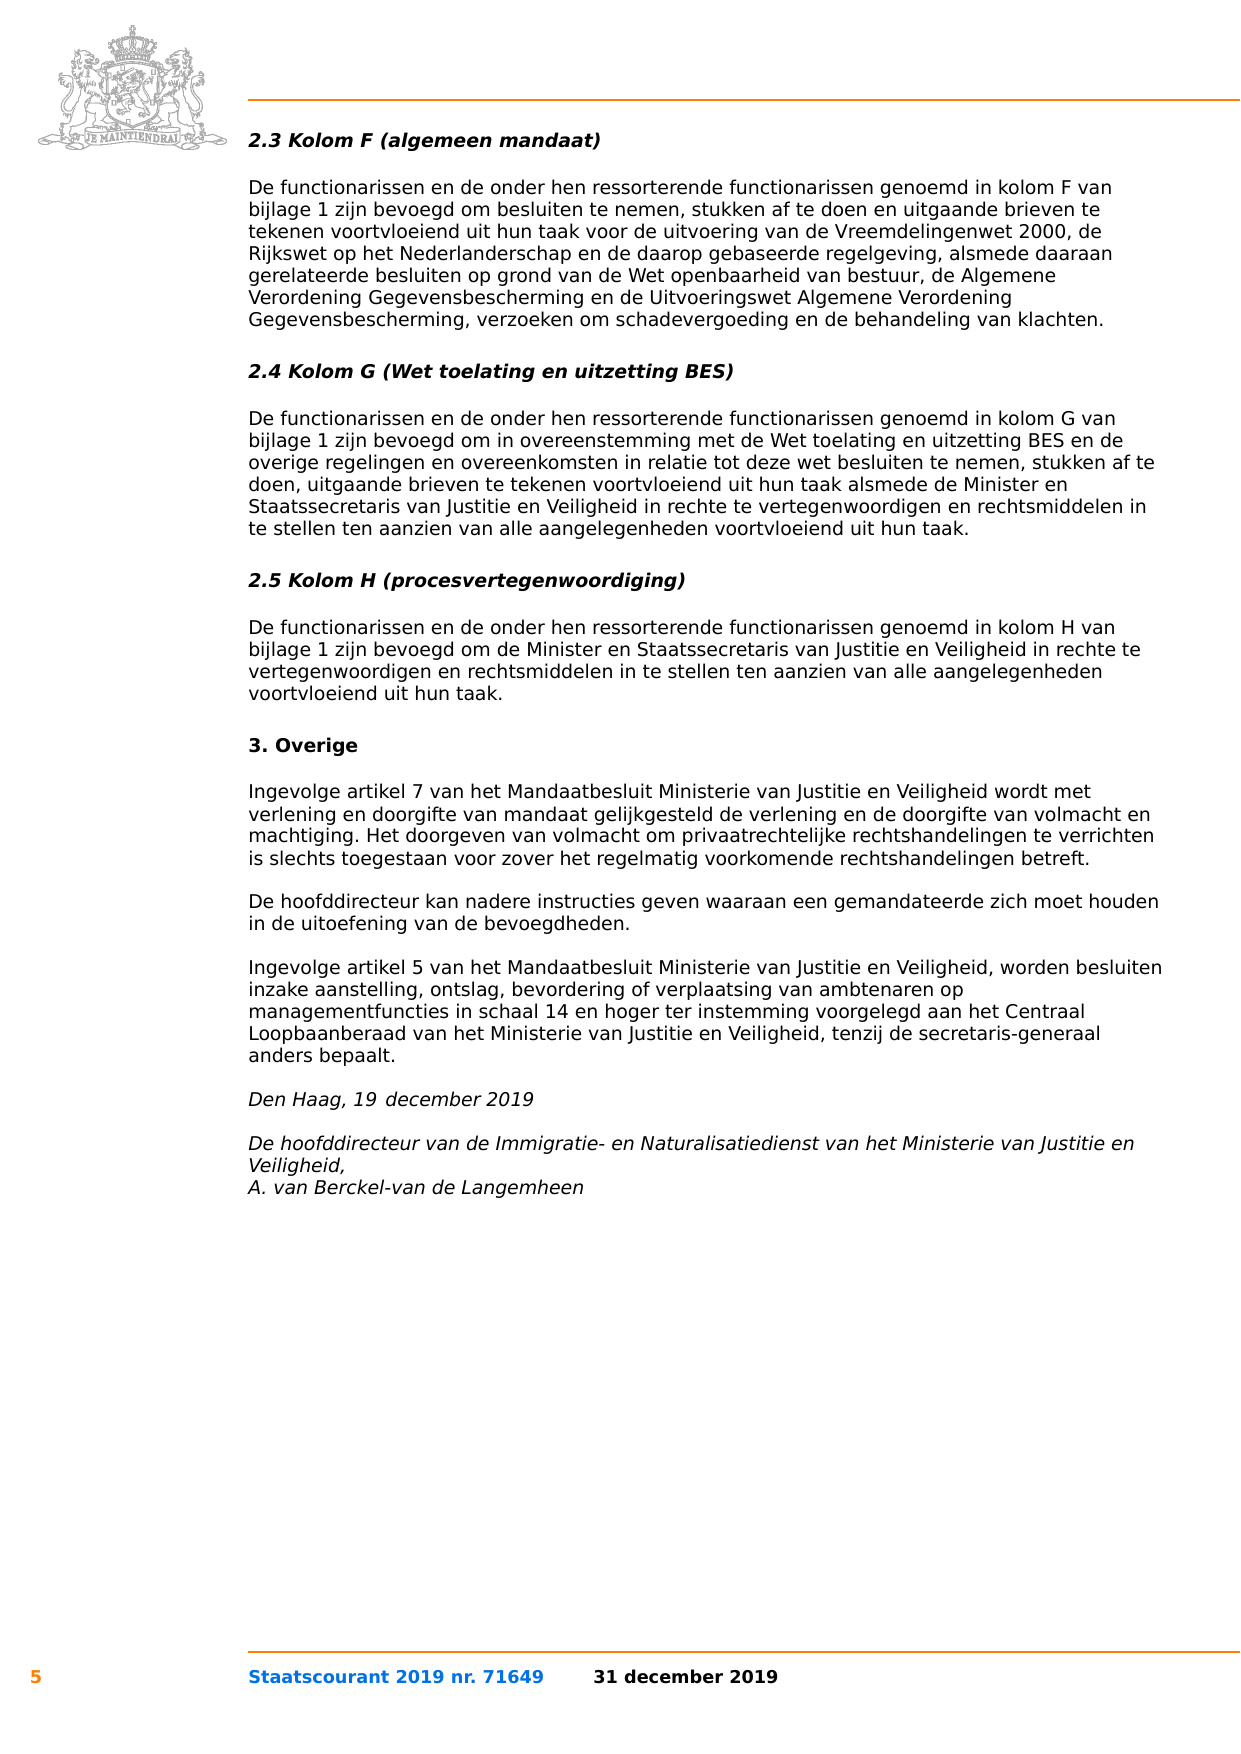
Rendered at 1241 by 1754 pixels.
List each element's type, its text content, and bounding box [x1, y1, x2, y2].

subtitle 3. Overige [248, 734, 1163, 756]
text De functionarissen en de onder hen ressorterende functionarissen genoemd in kolom G van bijlage 1 zijn bevoegd om in overeenstemming met de Wet toelating en uitzetting BES en de overige regelingen en overeenkomsten in relatie tot deze wet besluiten te nemen, stukken af te doen, uitgaande brieven te tekenen voortvloeiend uit hun taak alsmede de Minister en Staatssecretaris van Justitie en Veiligheid in rechte te vertegenwoordigen en rechtsmiddelen in te stellen ten aanzien van alle aangelegenheden voortvloeiend uit hun taak. [248, 408, 1163, 539]
text De functionarissen en de onder hen ressorterende functionarissen genoemd in kolom F van bijlage 1 zijn bevoegd om besluiten te nemen, stukken af te doen en uitgaande brieven te tekenen voortvloeiend uit hun taak voor de uitvoering van de Vreemdelingenwet 2000, de Rijkswet op het Nederlanderschap en de daarop gebaseerde regelgeving, alsmede daaraan gerelateerde besluiten op grond van de Wet openbaarheid van bestuur, de Algemene Verordening Gegevensbescherming en de Uitvoeringswet Algemene Verordening Gegevensbescherming, verzoeken om schadevergoeding en de behandeling van klachten. [248, 177, 1163, 331]
text Ingevolge artikel 5 van het Mandaatbesluit Ministerie van Justitie en Veiligheid, worden besluiten inzake aanstelling, ontslag, bevordering of verplaatsing van ambtenaren op managementfuncties in schaal 14 en hoger ter instemming voorgelegd aan het Centraal Loopbaanberaad van het Ministerie van Justitie en Veiligheid, tenzij de secretaris-generaal anders bepaalt. [248, 957, 1163, 1067]
text Den Haag, 19 december 2019 [248, 1089, 1163, 1111]
text Ingevolge artikel 7 van het Mandaatbesluit Ministerie van Justitie en Veiligheid wordt met verlening en doorgifte van mandaat gelijkgesteld de verlening en de doorgifte van volmacht en machtiging. Het doorgeven van volmacht om privaatrechtelijke rechtshandelingen te verrichten is slechts toegestaan voor zover het regelmatig voorkomende rechtshandelingen betreft. [248, 781, 1163, 869]
picture [38, 25, 227, 150]
text De functionarissen en de onder hen ressorterende functionarissen genoemd in kolom H van bijlage 1 zijn bevoegd om de Minister en Staatssecretaris van Justitie en Veiligheid in rechte te vertegenwoordigen en rechtsmiddelen in te stellen ten aanzien van alle aangelegenheden voortvloeiend uit hun taak. [248, 617, 1163, 704]
text De hoofddirecteur van de Immigratie- en Naturalisatiedienst van het Ministerie van Justitie en Veiligheid, A. van Berckel-van de Langemheen [248, 1133, 1163, 1199]
subtitle 2.5 Kolom H (procesvertegenwoordiging) [248, 569, 1163, 592]
text De hoofddirecteur kan nadere instructies geven waaraan een gemandateerde zich moet houden in de uitoefening van de bevoegdheden. [248, 891, 1163, 935]
subtitle 2.3 Kolom F (algemeen mandaat) [248, 130, 1163, 152]
subtitle 2.4 Kolom G (Wet toelating en uitzetting BES) [248, 361, 1163, 383]
